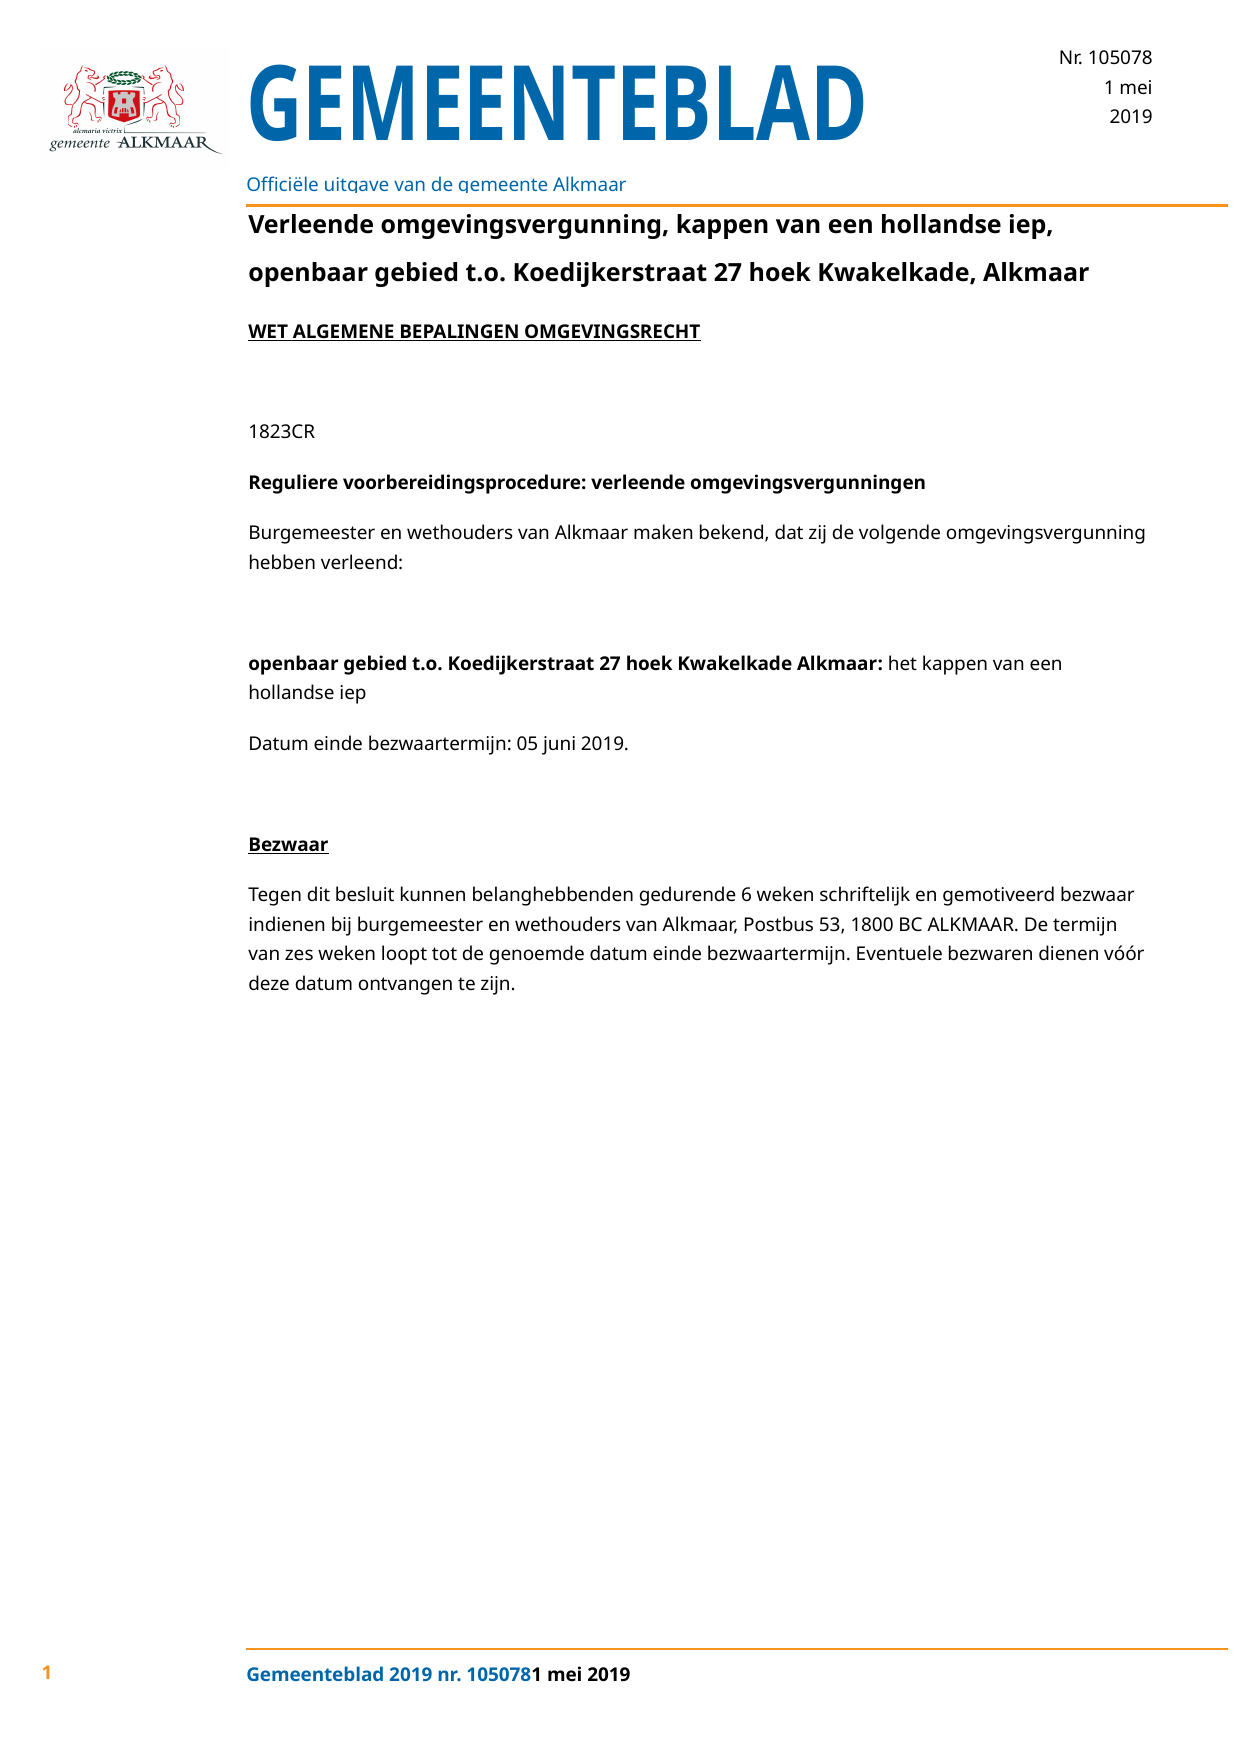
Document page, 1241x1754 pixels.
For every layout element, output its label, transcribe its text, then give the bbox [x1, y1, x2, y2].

text Tegen dit besluit kunnen belanghebbenden gedurende 6 weken schriftelijk en gemotiveerd bezwaar indienen bij burgemeester en wethouders van Alkmaar, Postbus 53, 1800 BC ALKMAAR. De termijn van zes weken loopt tot de genoemde datum einde bezwaartermijn. Eventuele bezwaren dienen vóór deze datum ontvangen te zijn. [248, 881, 1152, 996]
text Verleende omgevingsvergunning, kappen van een hollandse iep, openbaar gebied t.o. Koedijkerstraat 27 hoek Kwakelkade, Alkmaar [248, 207, 1152, 288]
text Burgemeester en wethouders van Alkmaar maken bekend, dat zij de volgende omgevingsvergunning hebben verleend: [248, 519, 1152, 575]
text Bezwaar [248, 831, 1152, 857]
text WET ALGEMENE BEPALINGEN OMGEVINGSRECHT [248, 318, 1152, 344]
text Reguliere voorbereidingsprocedure: verleende omgevingsvergunningen [248, 469, 1152, 495]
text openbaar gebied t.o. Koedijkerstraat 27 hoek Kwakelkade Alkmaar: het kappen van een hollandse iep [248, 650, 1152, 705]
picture [41, 47, 231, 172]
text 1823CR [248, 419, 1152, 444]
text Datum einde bezwaartermijn: 05 juni 2019. [248, 730, 1152, 756]
